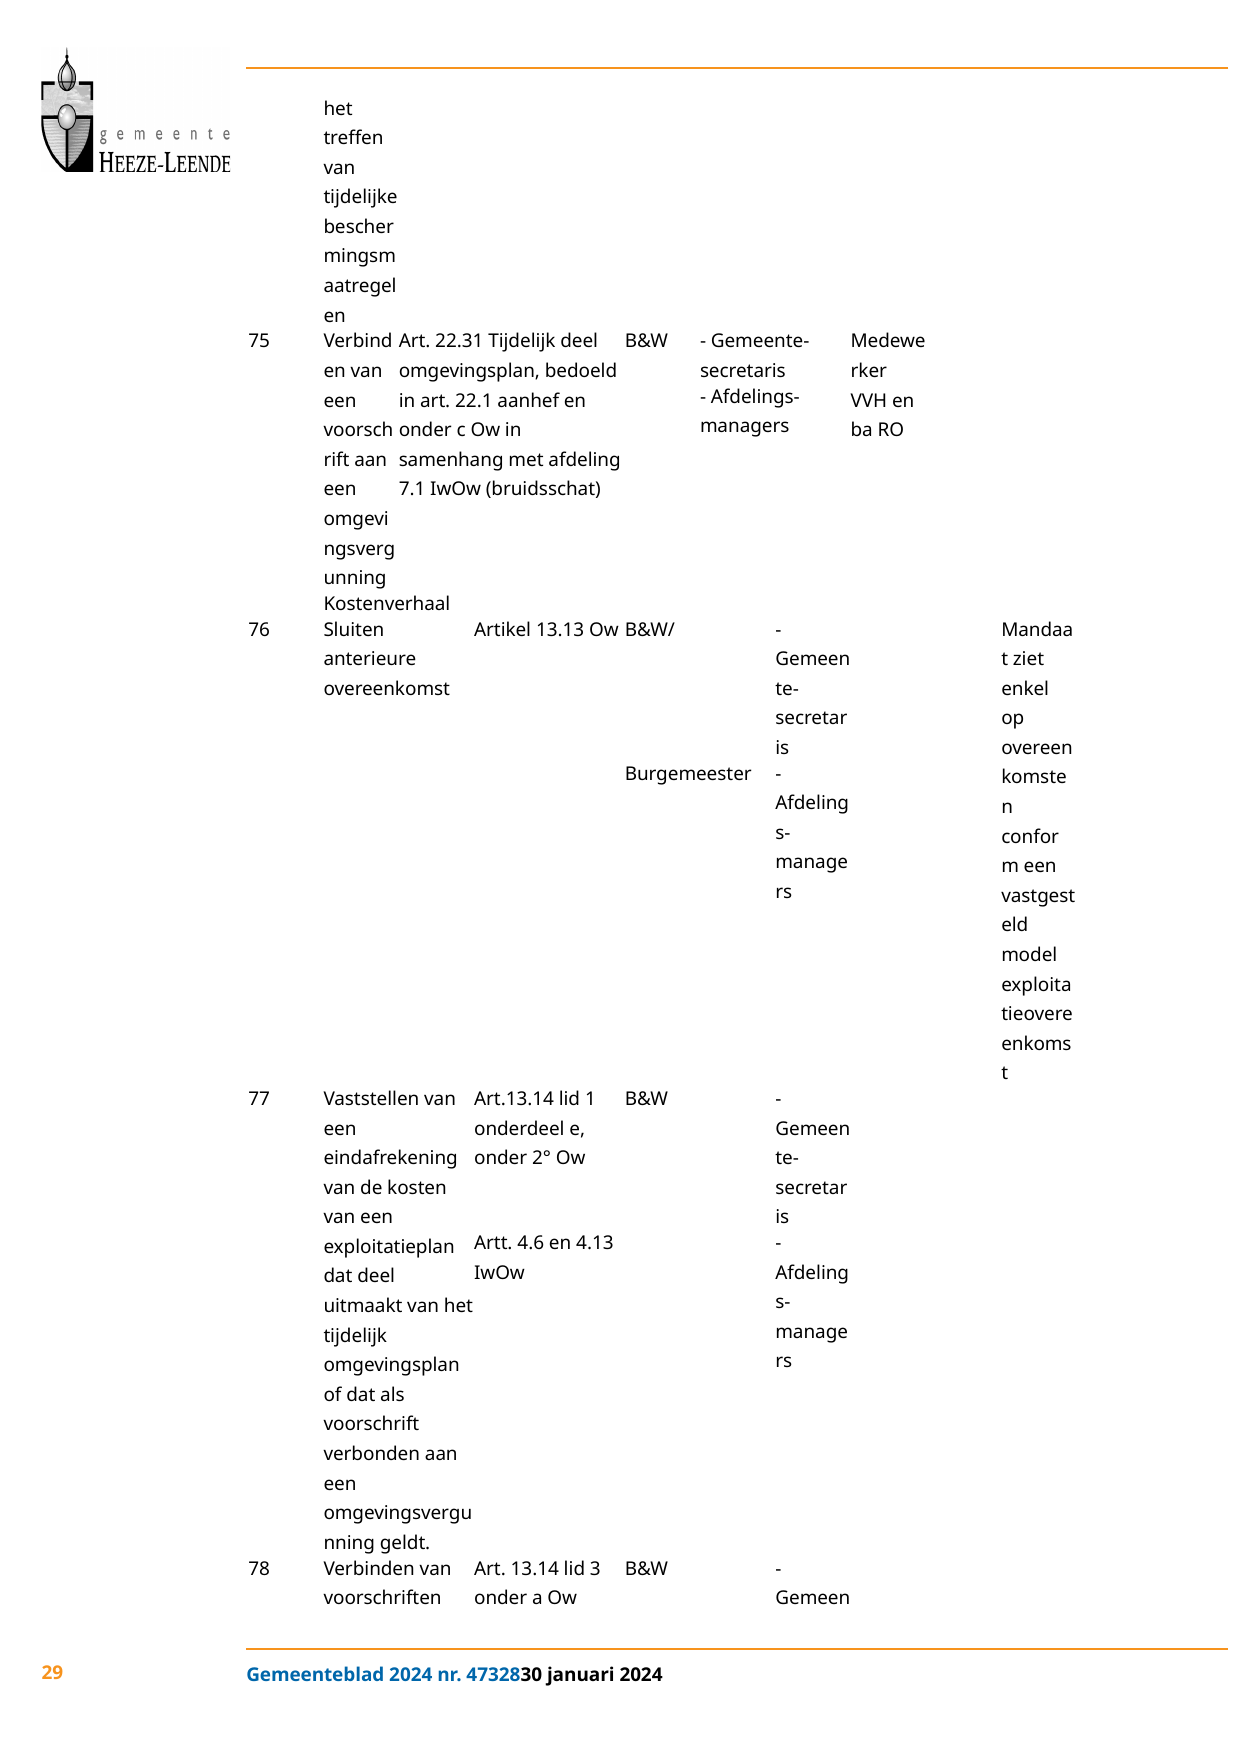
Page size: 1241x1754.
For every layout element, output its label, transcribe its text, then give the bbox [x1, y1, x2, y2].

table_cell - Gemeente-secretaris [700, 328, 850, 383]
table_cell Sluiten anterieure overeenkomst [323, 616, 474, 1085]
table_cell B&W/ [625, 616, 775, 760]
table_cell Burgemeester [625, 760, 775, 1085]
table_cell [625, 590, 775, 616]
table_cell Artikel 13.13 Ow [474, 616, 624, 1085]
table_cell [700, 95, 850, 328]
table_cell Art. 22.31 Tijdelijk deel omgevingsplan, bedoeld in art. 22.1 aanhef en onder c Ow in samenhang met afdeling 7.1 IwOw (bruidsschat) [399, 328, 624, 590]
table_cell 75 [248, 328, 323, 590]
table_cell B&W [625, 1085, 775, 1555]
table_cell - Afdelings-managers [700, 383, 850, 590]
table_cell [248, 590, 323, 616]
table_cell [850, 95, 926, 328]
table_cell [248, 95, 323, 328]
table_cell [625, 95, 700, 328]
table_cell [926, 95, 1076, 328]
table_cell Vaststellen van een eindafrekening van de kosten van een exploitatieplan dat deel uitmaakt van het tijdelijk omgevingsplan of dat als voorschrift verbonden aan een omgevingsvergunning geldt. [323, 1085, 474, 1555]
table_cell Mandaat ziet enkel op overeenkomsten conform een vastgesteld model exploitatieovereenkomst [1001, 616, 1076, 1085]
table_cell Medewerker VVH en ba RO [850, 328, 926, 590]
table_cell Verbinden van voorschriften [323, 1555, 474, 1610]
table_cell - Afdelings-managers [775, 760, 850, 1085]
table_cell Kostenverhaal [323, 590, 474, 616]
table_cell 78 [248, 1555, 323, 1610]
table_cell - Gemeente-secretaris [775, 1085, 850, 1229]
table_cell - Gemeen [775, 1555, 850, 1610]
table_cell [926, 328, 1076, 590]
table_cell Artt. 4.6 en 4.13 IwOw [474, 1229, 624, 1555]
table_cell [399, 95, 624, 328]
table_cell [1001, 1085, 1076, 1555]
table_cell - Gemeente-secretaris [775, 616, 850, 760]
table_cell [850, 1555, 1001, 1610]
table_cell [850, 590, 1001, 616]
picture [41, 47, 231, 172]
table_cell - Afdelings-managers [775, 1229, 850, 1555]
table_cell Art.13.14 lid 1 onderdeel e, onder 2° Ow [474, 1085, 624, 1229]
table_cell [850, 1085, 1001, 1555]
table_cell Art. 13.14 lid 3 onder a Ow [474, 1555, 624, 1610]
table_cell [850, 616, 1001, 1085]
table_cell 76 [248, 616, 323, 1085]
table_cell [474, 590, 624, 616]
table_cell B&W [625, 328, 700, 590]
table_cell [1001, 1555, 1076, 1610]
table_cell [775, 590, 850, 616]
table_cell het treffen van tijdelijke beschermingsmaatregelen [323, 95, 398, 328]
table_cell Verbinden van een voorschrift aan een omgevingsvergunning [323, 328, 398, 590]
table_cell 77 [248, 1085, 323, 1555]
table_cell B&W [625, 1555, 775, 1610]
table_cell [1001, 590, 1076, 616]
